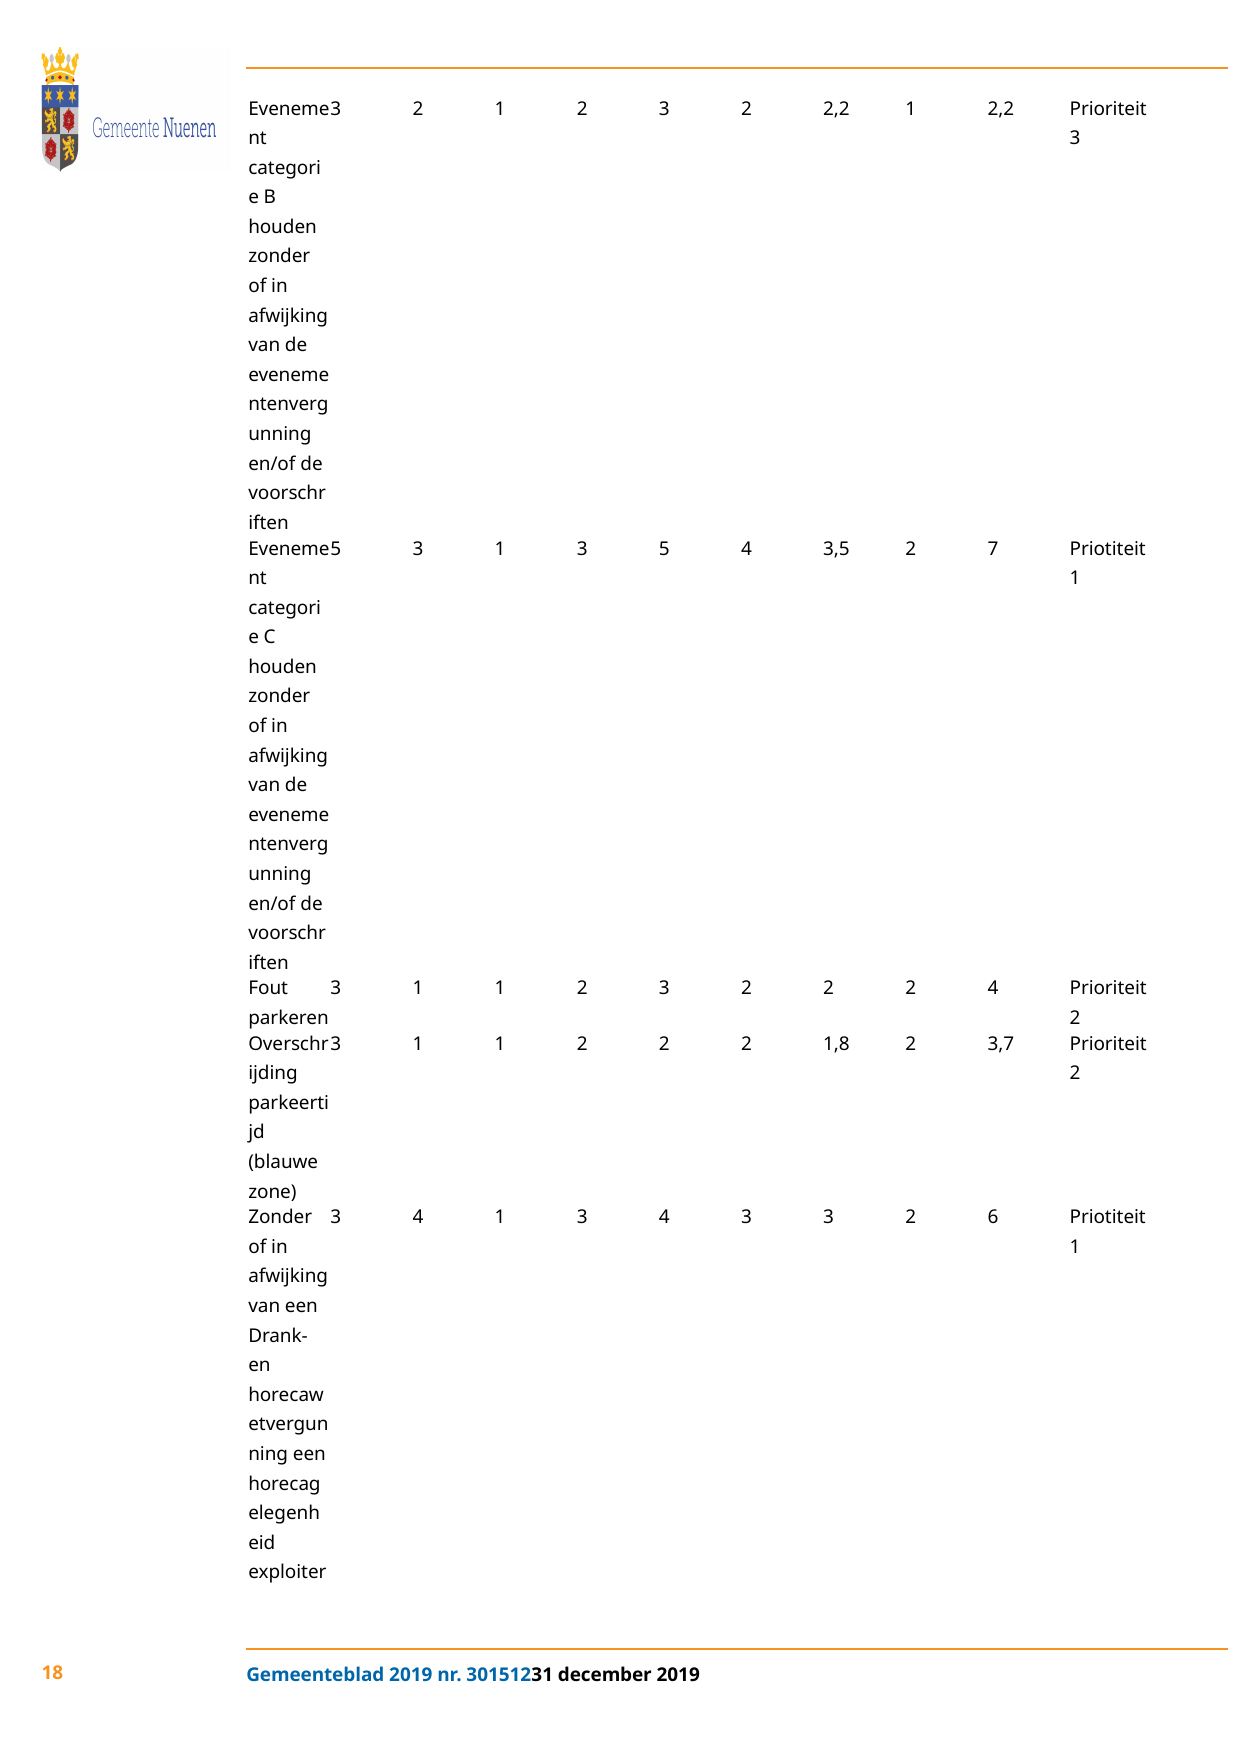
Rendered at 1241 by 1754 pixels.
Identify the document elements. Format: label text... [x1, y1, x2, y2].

table_cell Zonder of in afwijking van een Drank- en horecawetvergunning een horecagelegenheid exploiter [248, 1204, 330, 1584]
table_cell Overschrijding parkeertijd (blauwe zone) [248, 1030, 330, 1203]
table_cell 3,7 [987, 1030, 1069, 1203]
table_cell 3 [412, 535, 494, 974]
table_cell 1 [412, 1030, 494, 1203]
table_cell 2 [905, 535, 987, 974]
table_cell 1 [412, 975, 494, 1030]
table_cell Prioriteit 2 [1069, 1030, 1152, 1203]
table_cell 3 [741, 1204, 823, 1584]
table_cell 1 [494, 95, 577, 535]
table_cell 4 [741, 535, 823, 974]
table_cell 3 [330, 95, 412, 535]
picture [41, 47, 231, 172]
table_cell Evenement categorie C houden zonder of in afwijking van de evenementenvergunning en/of de voorschriften [248, 535, 330, 974]
table_cell 2 [905, 1204, 987, 1584]
table_cell 1 [494, 535, 577, 974]
table_cell 3 [659, 975, 741, 1030]
table_cell 5 [330, 535, 412, 974]
table_cell 2 [905, 975, 987, 1030]
table_cell 1 [494, 1204, 577, 1584]
table_cell 3,5 [823, 535, 905, 974]
table_cell Prioriteit 3 [1069, 95, 1152, 535]
table_cell 4 [659, 1204, 741, 1584]
table_cell 7 [987, 535, 1069, 974]
table_cell 2 [741, 1030, 823, 1203]
table_cell 4 [412, 1204, 494, 1584]
table_cell 3 [577, 1204, 659, 1584]
table_cell 2 [577, 1030, 659, 1203]
table_cell 6 [987, 1204, 1069, 1584]
table_cell 1 [494, 975, 577, 1030]
table_cell 3 [330, 1204, 412, 1584]
table_cell 1 [905, 95, 987, 535]
table_cell 5 [659, 535, 741, 974]
table_cell Prioriteit 2 [1069, 975, 1152, 1030]
table_cell 3 [330, 1030, 412, 1203]
table_cell 2 [577, 975, 659, 1030]
table_cell 2 [659, 1030, 741, 1203]
table_cell 2 [577, 95, 659, 535]
table_cell 2 [741, 975, 823, 1030]
table_cell 2,2 [823, 95, 905, 535]
table_cell 2 [412, 95, 494, 535]
table_cell 2 [741, 95, 823, 535]
table_cell Evenement categorie B houden zonder of in afwijking van de evenementenvergunning en/of de voorschriften [248, 95, 330, 535]
table_cell 4 [987, 975, 1069, 1030]
table_cell 2,2 [987, 95, 1069, 535]
table_cell 3 [823, 1204, 905, 1584]
table_cell 3 [659, 95, 741, 535]
table_cell Fout parkeren [248, 975, 330, 1030]
table_cell 1 [494, 1030, 577, 1203]
table_cell Priotiteit 1 [1069, 535, 1152, 974]
table_cell 2 [823, 975, 905, 1030]
table_cell Priotiteit 1 [1069, 1204, 1152, 1584]
table_cell 2 [905, 1030, 987, 1203]
table_cell 3 [577, 535, 659, 974]
table_cell 1,8 [823, 1030, 905, 1203]
table_cell 3 [330, 975, 412, 1030]
